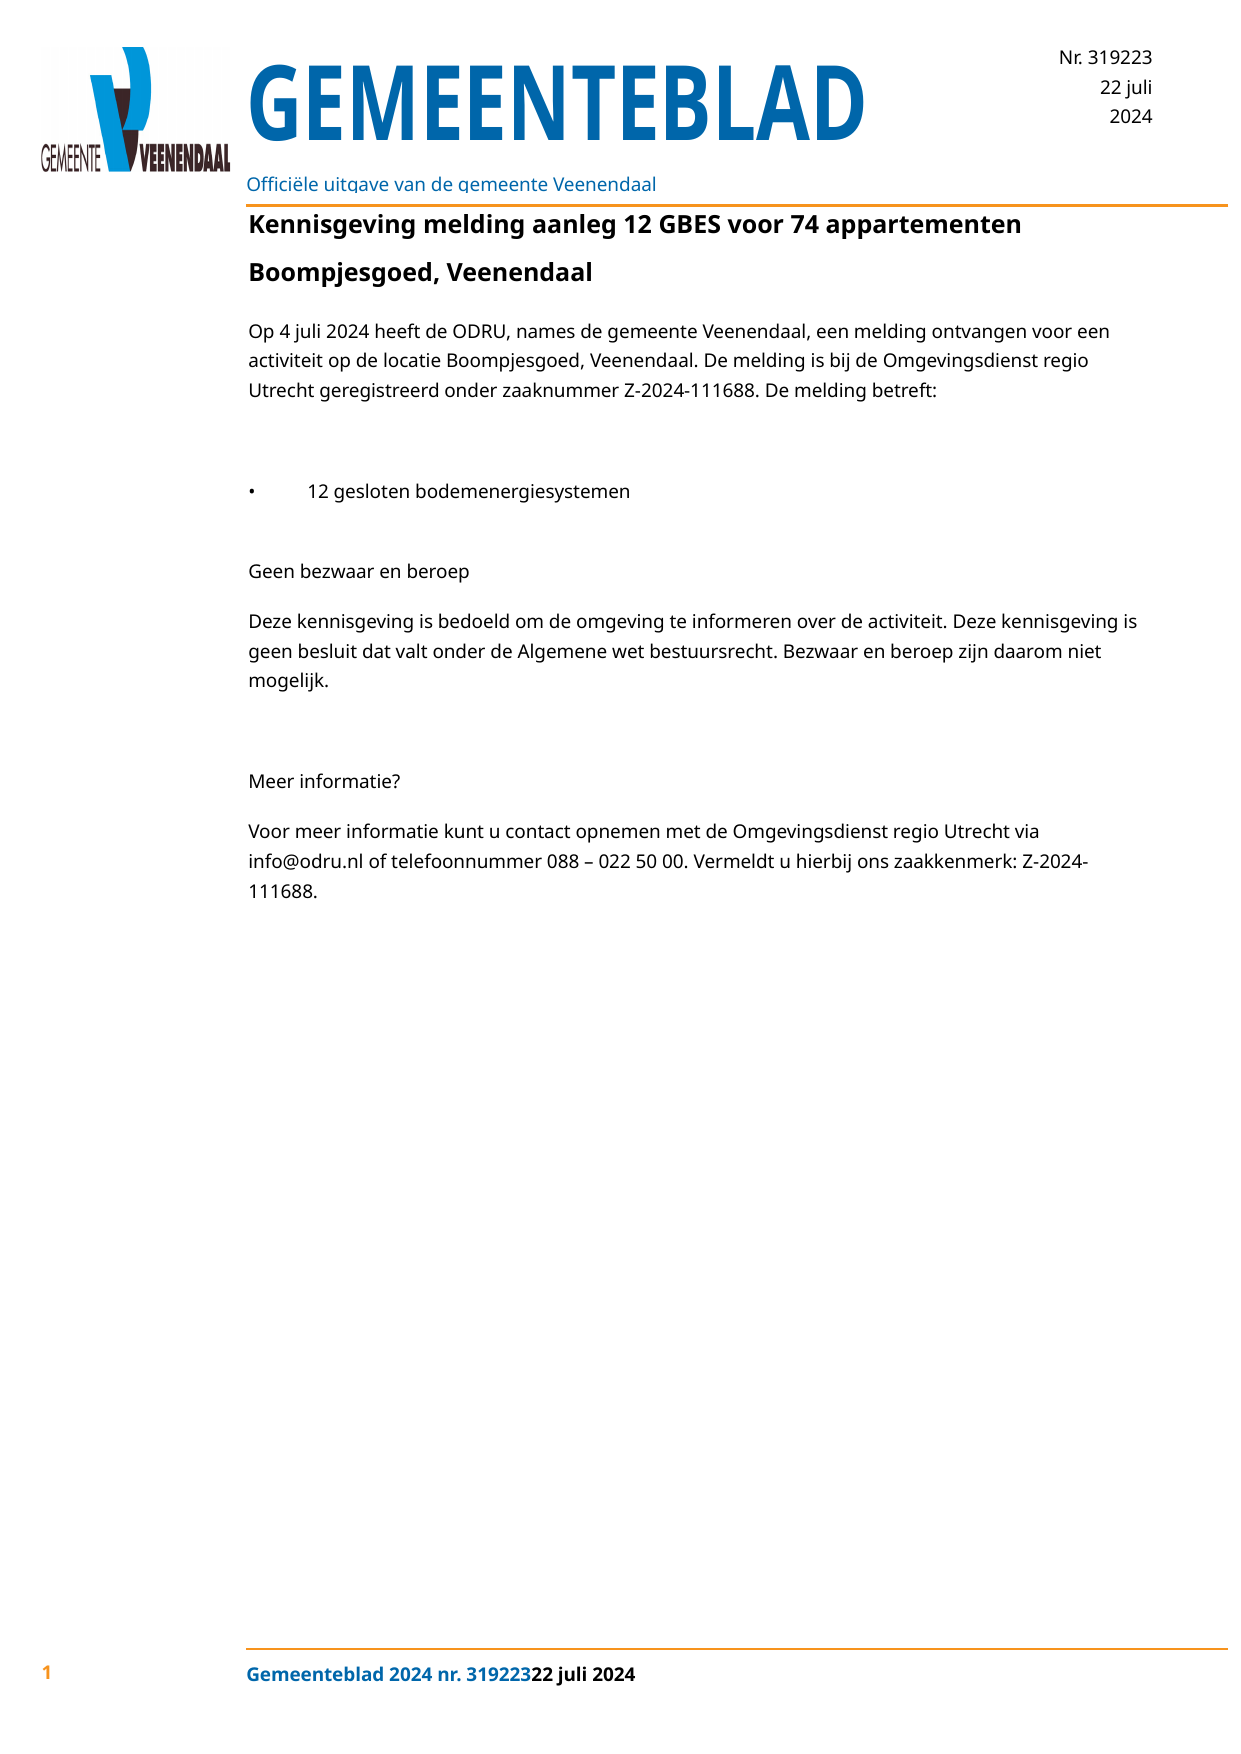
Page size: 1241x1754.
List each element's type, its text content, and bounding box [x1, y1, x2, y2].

text Op 4 juli 2024 heeft de ODRU, names de gemeente Veenendaal, een melding ontvangen voor een activiteit op de locatie Boompjesgoed, Veenendaal. De melding is bij de Omgevingsdienst regio Utrecht geregistreerd onder zaaknummer Z-2024-111688. De melding betreft: [248, 318, 1152, 403]
picture [123, 47, 231, 172]
picture [41, 47, 130, 172]
text Voor meer informatie kunt u contact opnemen met de Omgevingsdienst regio Utrecht via info@odru.nl of telefoonnummer 088 – 022 50 00. Vermeldt u hierbij ons zaakkenmerk: Z-2024-111688. [248, 819, 1152, 904]
text Meer informatie? [248, 768, 1152, 794]
text Deze kennisgeving is bedoeld om de omgeving te informeren over de activiteit. Deze kennisgeving is geen besluit dat valt onder de Algemene wet bestuursrecht. Bezwaar en beroep zijn daarom niet mogelijk. [248, 608, 1152, 693]
list 12 gesloten bodemenergiesystemen [248, 478, 1152, 504]
text Geen bezwaar en beroep [248, 558, 1152, 584]
text Kennisgeving melding aanleg 12 GBES voor 74 appartementen Boompjesgoed, Veenendaal [248, 207, 1152, 288]
